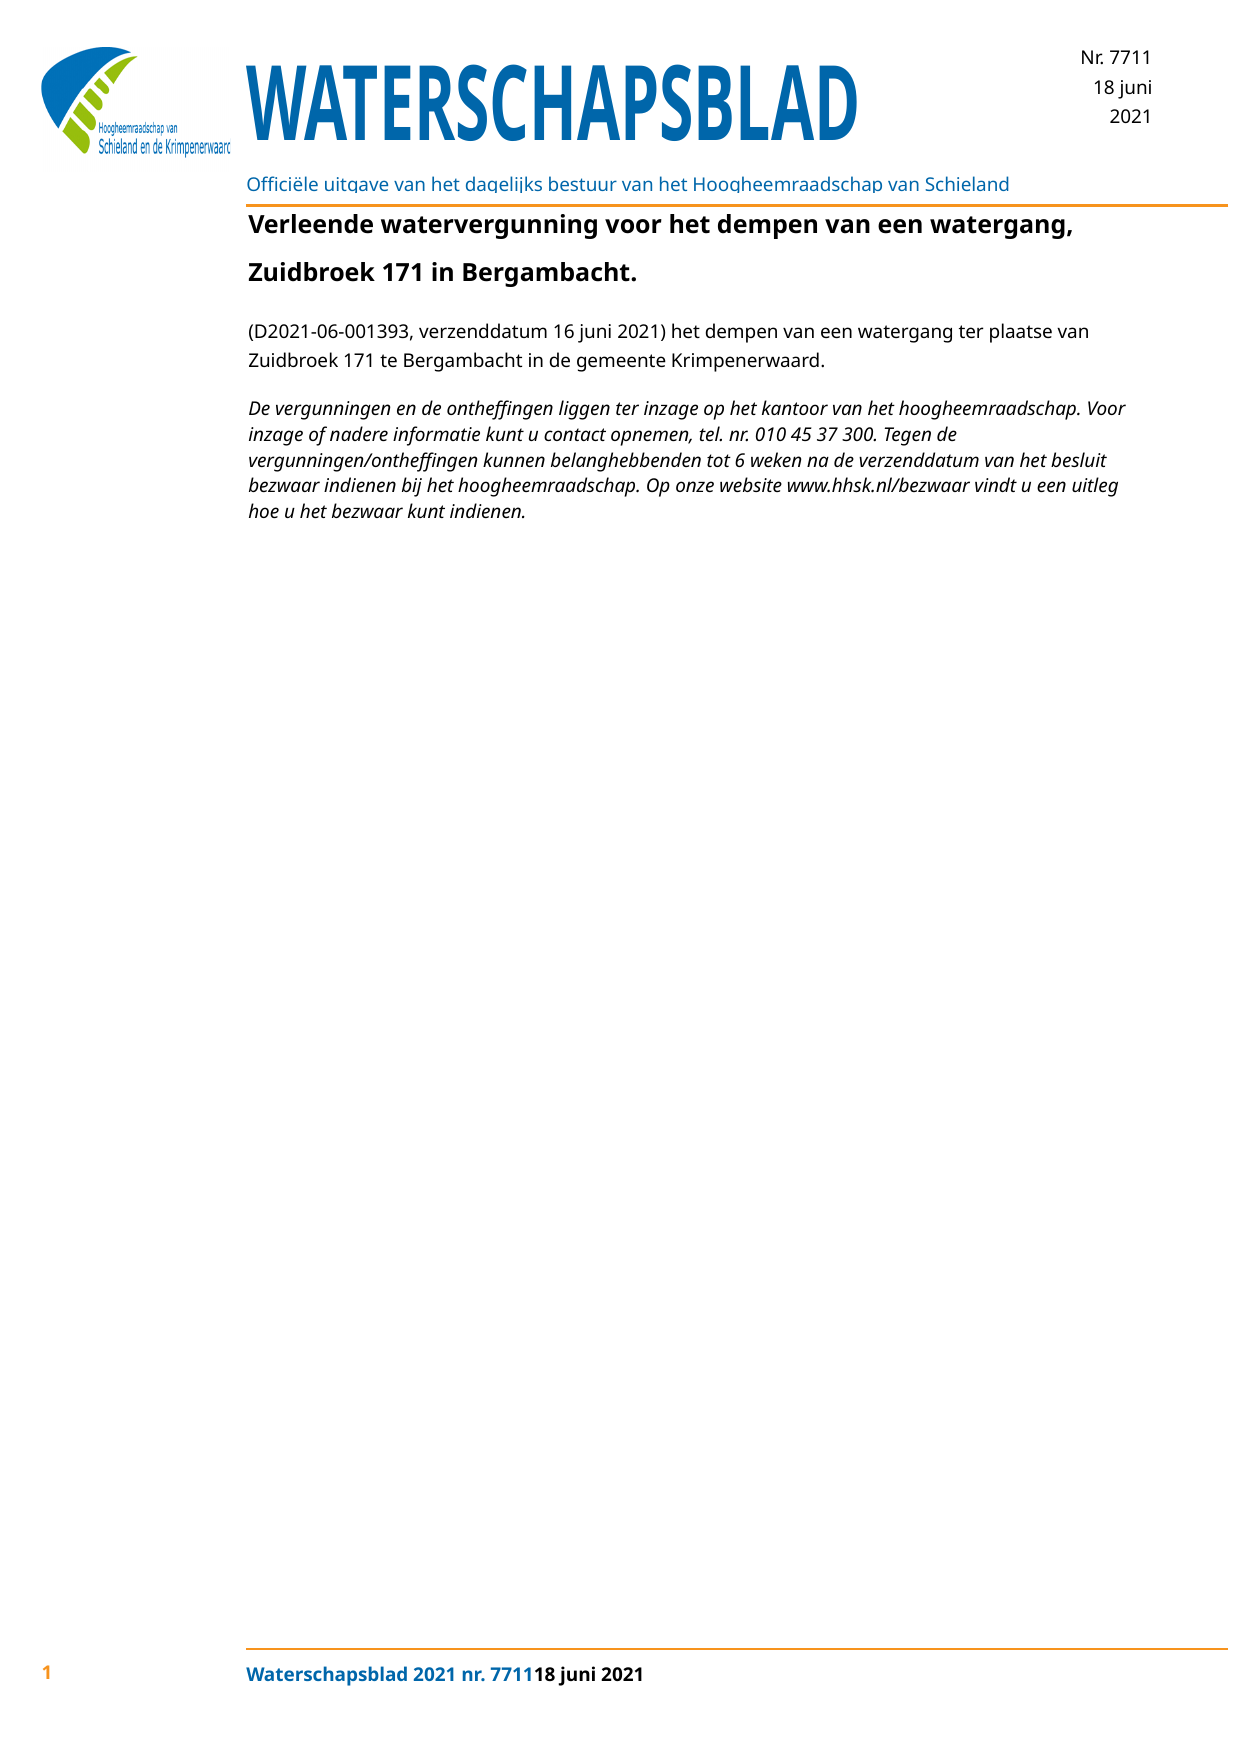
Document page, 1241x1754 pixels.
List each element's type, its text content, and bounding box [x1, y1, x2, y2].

picture [41, 47, 231, 172]
text De vergunningen en de ontheffingen liggen ter inzage op het kantoor van het hoogheemraadschap. Voor inzage of nadere informatie kunt u contact opnemen, tel. nr. 010 45 37 300. Tegen de vergunningen/ontheffingen kunnen belanghebbenden tot 6 weken na de verzenddatum van het besluit bezwaar indienen bij het hoogheemraadschap. Op onze website www.hhsk.nl/bezwaar vindt u een uitleg hoe u het bezwaar kunt indienen. [248, 395, 1152, 524]
text (D2021-06-001393, verzenddatum 16 juni 2021) het dempen van een watergang ter plaatse van Zuidbroek 171 te Bergambacht in de gemeente Krimpenerwaard. [248, 318, 1152, 373]
text Verleende watervergunning voor het dempen van een watergang, Zuidbroek 171 in Bergambacht. [248, 207, 1152, 288]
